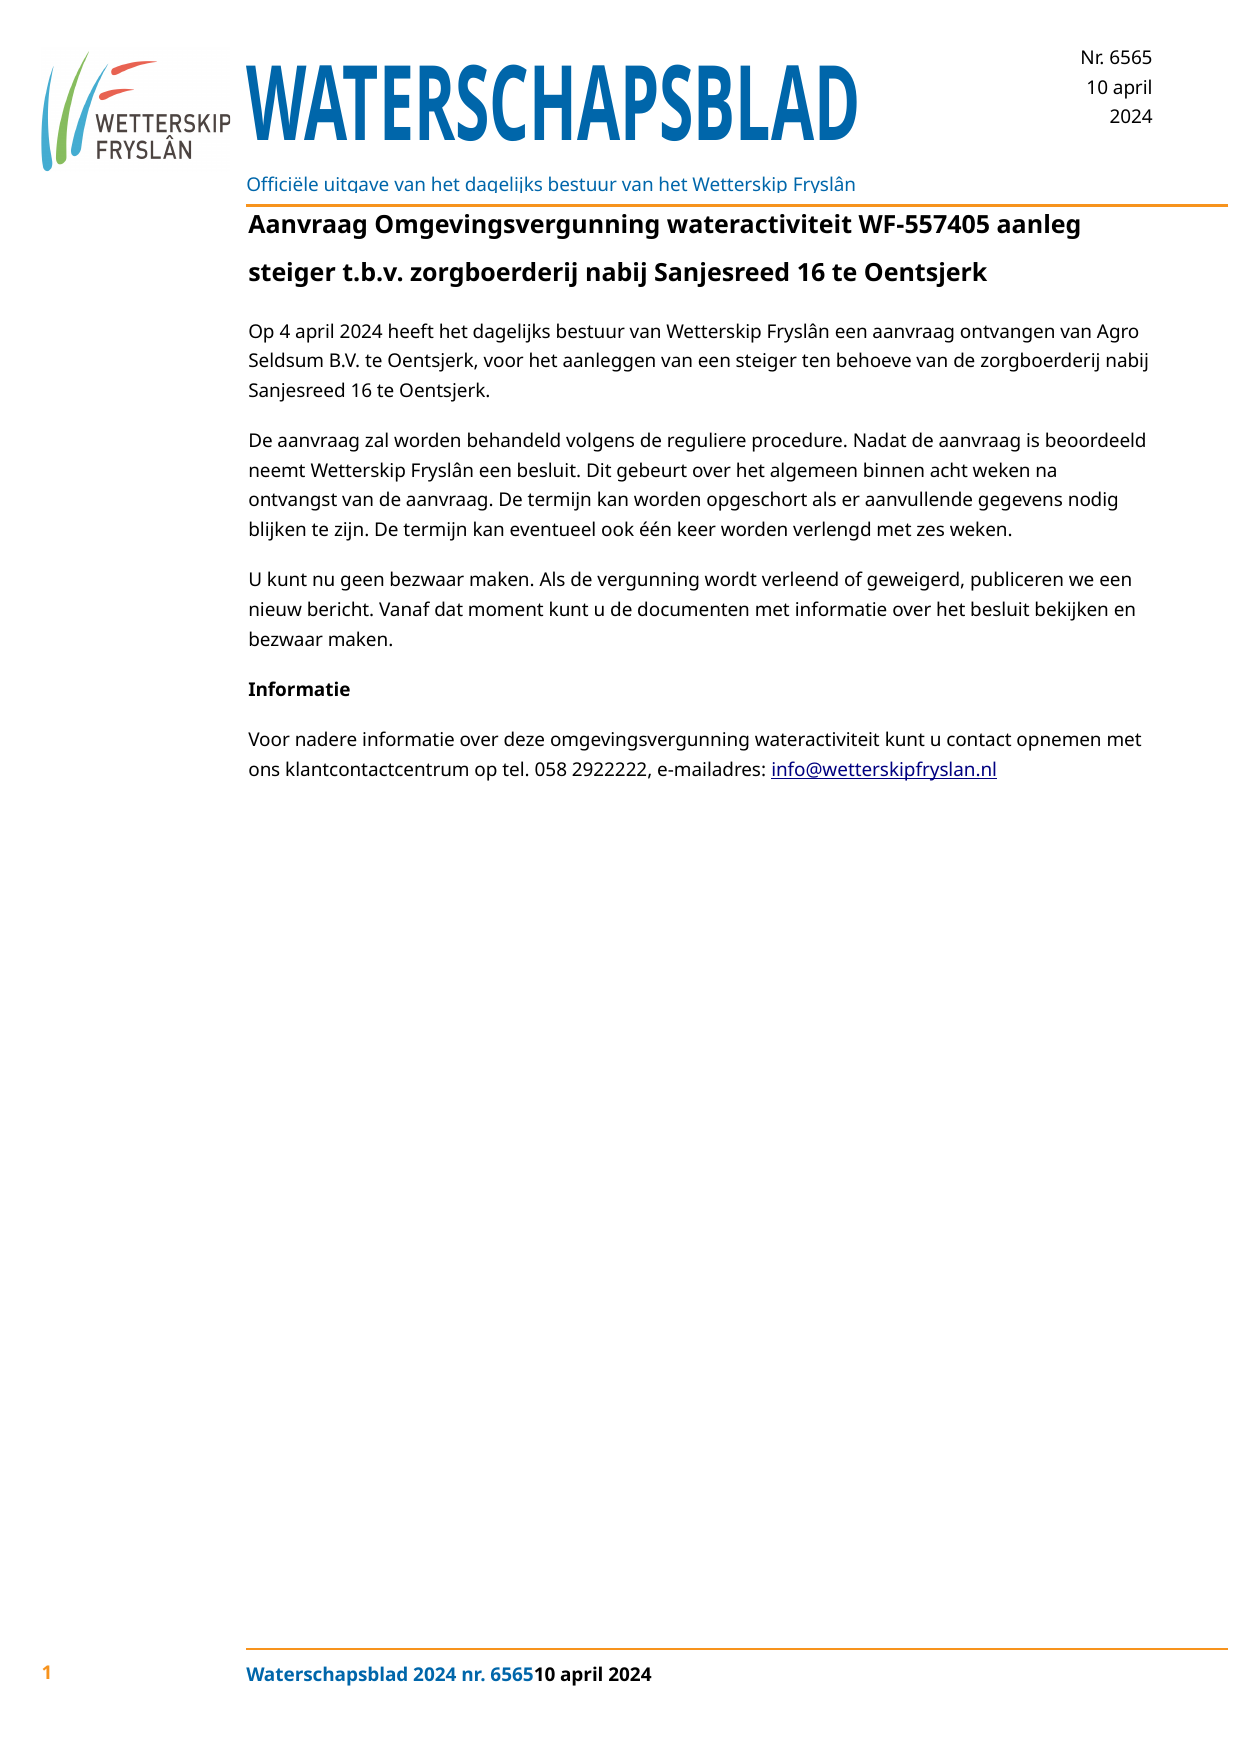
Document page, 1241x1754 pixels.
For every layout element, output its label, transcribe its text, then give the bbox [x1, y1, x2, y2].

text Aanvraag Omgevingsvergunning wateractiviteit WF-557405 aanleg steiger t.b.v. zorgboerderij nabij Sanjesreed 16 te Oentsjerk [248, 207, 1152, 288]
text U kunt nu geen bezwaar maken. Als de vergunning wordt verleend of geweigerd, publiceren we een nieuw bericht. Vanaf dat moment kunt u de documenten met informatie over het besluit bekijken en bezwaar maken. [248, 567, 1152, 652]
text De aanvraag zal worden behandeld volgens de reguliere procedure. Nadat de aanvraag is beoordeeld neemt Wetterskip Fryslân een besluit. Dit gebeurt over het algemeen binnen acht weken na ontvangst van de aanvraag. De termijn kan worden opgeschort als er aanvullende gegevens nodig blijken te zijn. De termijn kan eventueel ook één keer worden verlengd met zes weken. [248, 427, 1152, 542]
text Voor nadere informatie over deze omgevingsvergunning wateractiviteit kunt u contact opnemen met ons klantcontactcentrum op tel. 058 2922222, e-mailadres: info@wetterskipfryslan.nl [248, 727, 1152, 782]
text Op 4 april 2024 heeft het dagelijks bestuur van Wetterskip Fryslân een aanvraag ontvangen van Agro Seldsum B.V. te Oentsjerk, voor het aanleggen van een steiger ten behoeve van de zorgboerderij nabij Sanjesreed 16 te Oentsjerk. [248, 318, 1152, 403]
picture [41, 47, 231, 172]
text Informatie [248, 676, 1152, 702]
